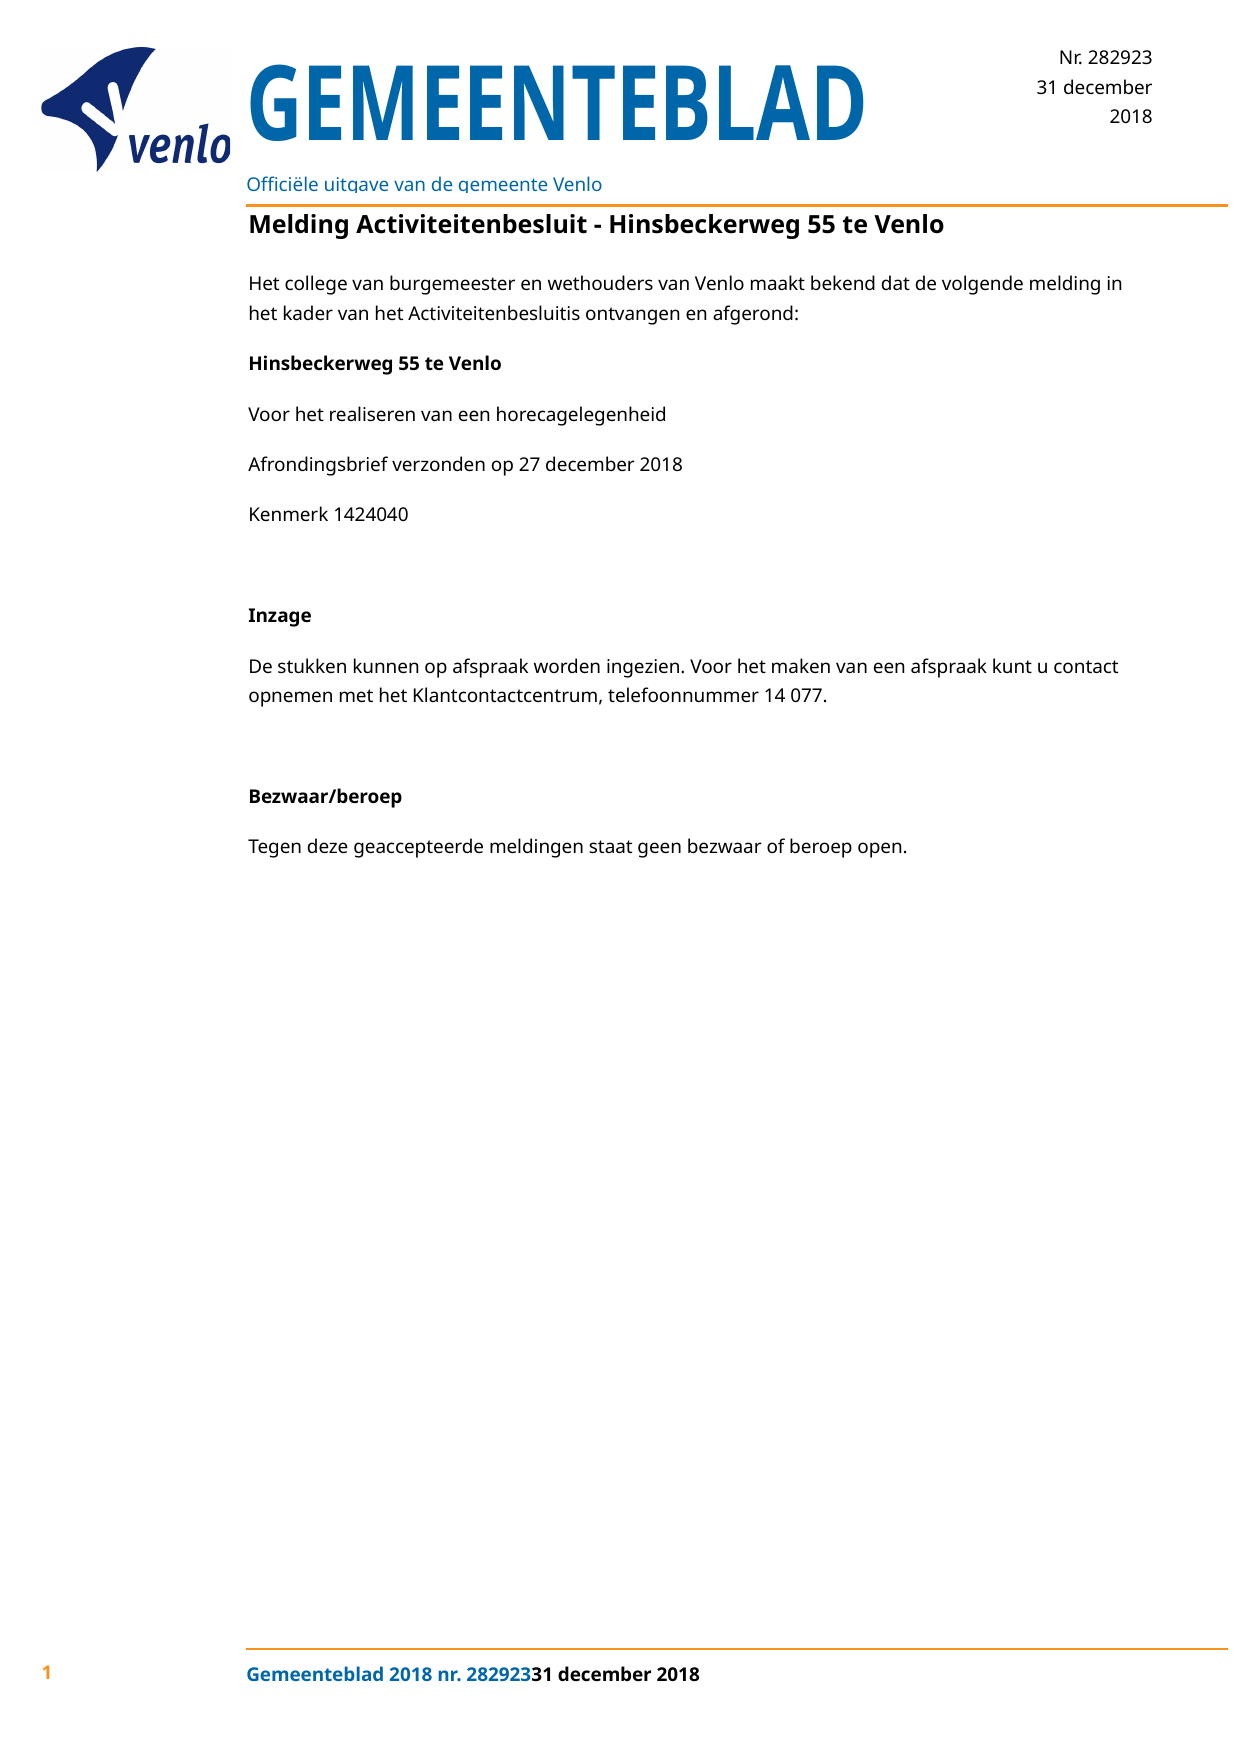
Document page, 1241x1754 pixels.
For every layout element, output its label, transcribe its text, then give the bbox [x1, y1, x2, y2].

text Bezwaar/beroep [248, 783, 1152, 809]
text Voor het realiseren van een horecagelegenheid [248, 401, 1152, 426]
text Het college van burgemeester en wethouders van Venlo maakt bekend dat de volgende melding in het kader van het Activiteitenbesluitis ontvangen en afgerond: [248, 270, 1152, 326]
text Melding Activiteitenbesluit - Hinsbeckerweg 55 te Venlo [248, 207, 1152, 241]
text Kenmerk 1424040 [248, 502, 1152, 527]
text Hinsbeckerweg 55 te Venlo [248, 350, 1152, 376]
text De stukken kunnen op afspraak worden ingezien. Voor het maken van een afspraak kunt u contact opnemen met het Klantcontactcentrum, telefoonnummer 14 077. [248, 653, 1152, 708]
picture [41, 47, 231, 172]
text Tegen deze geaccepteerde meldingen staat geen bezwaar of beroep open. [248, 834, 1152, 859]
text Inzage [248, 602, 1152, 628]
text Afrondingsbrief verzonden op 27 december 2018 [248, 451, 1152, 477]
